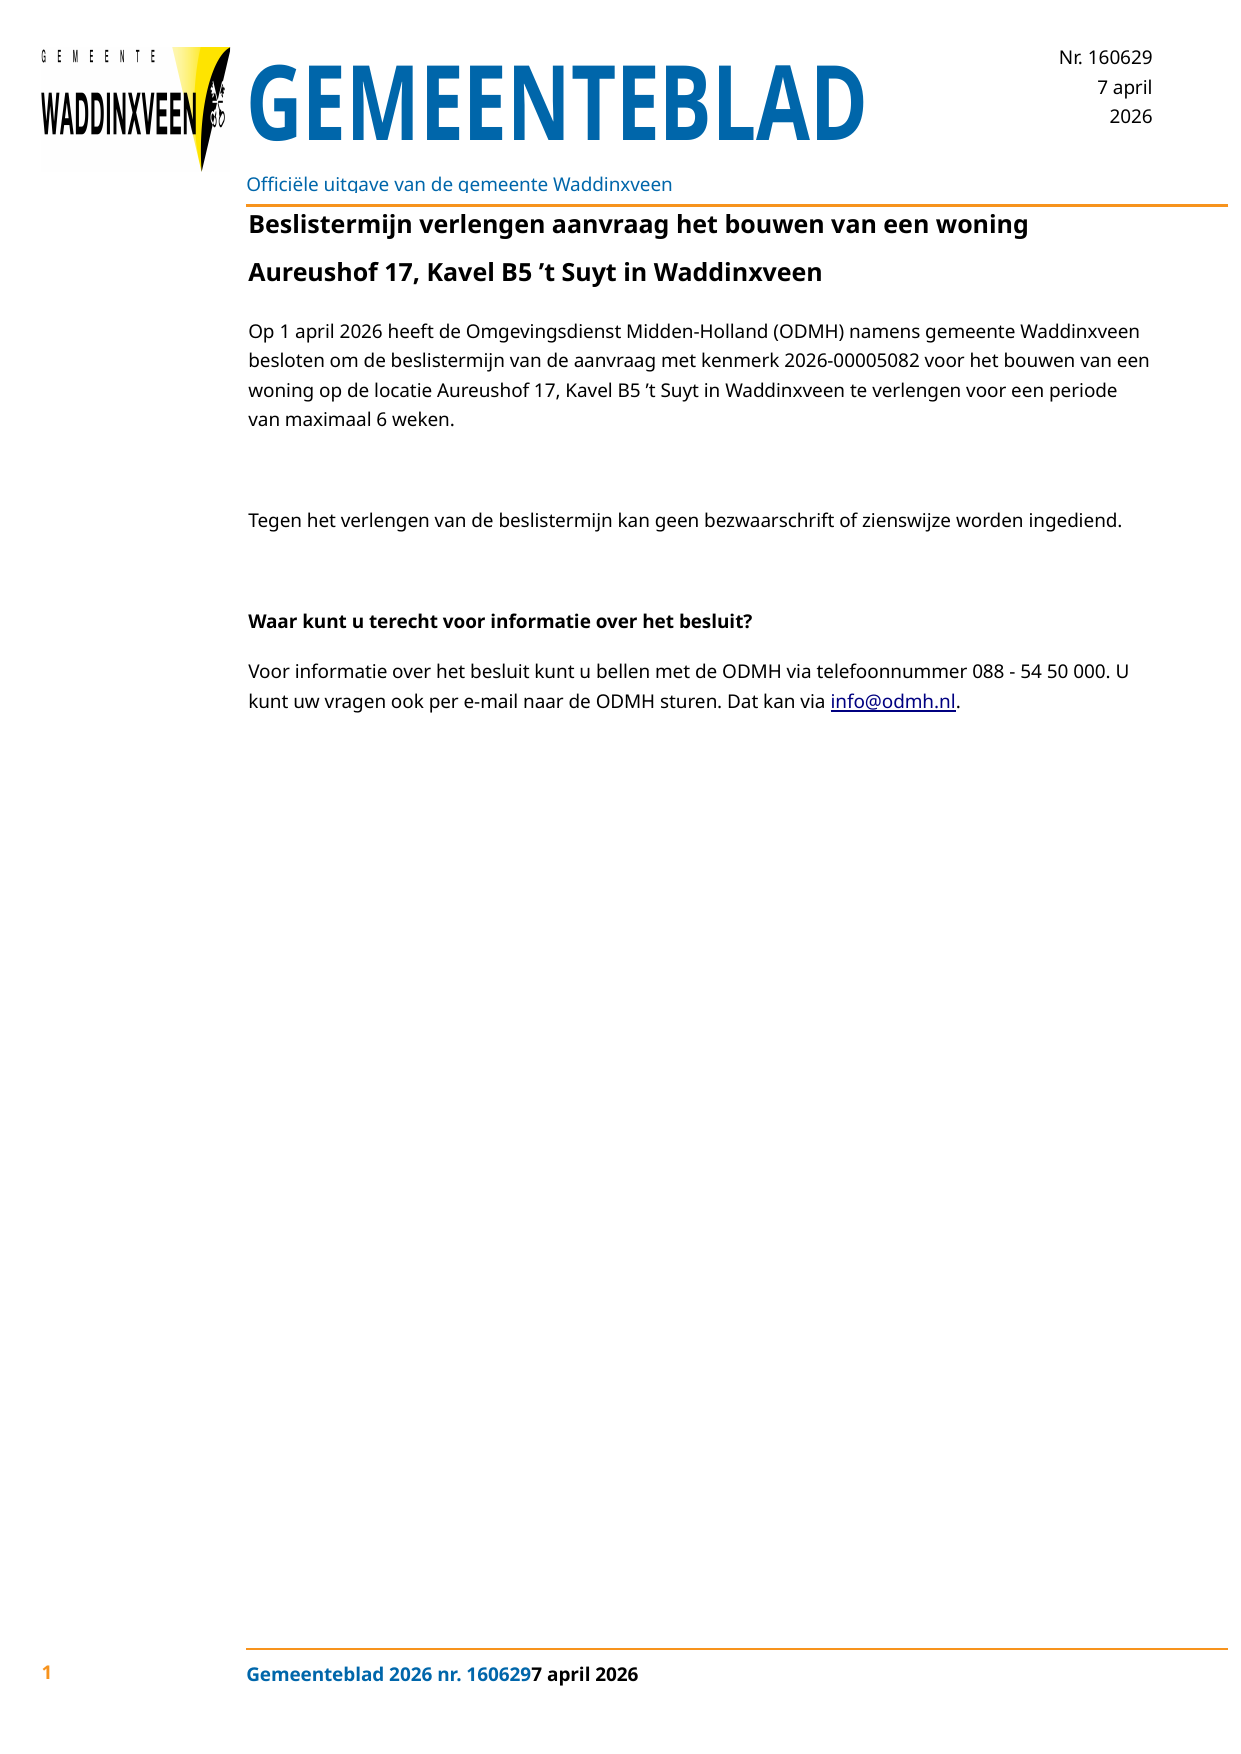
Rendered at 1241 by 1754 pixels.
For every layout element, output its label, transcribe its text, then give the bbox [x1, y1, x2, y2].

picture [41, 47, 231, 172]
text Voor informatie over het besluit kunt u bellen met de ODMH via telefoonnummer 088 - 54 50 000. U kunt uw vragen ook per e-mail naar de ODMH sturen. Dat kan via info@odmh.nl. [248, 659, 1152, 714]
text Beslistermijn verlengen aanvraag het bouwen van een woning Aureushof 17, Kavel B5 ’t Suyt in Waddinxveen [248, 207, 1152, 288]
text Op 1 april 2026 heeft de Omgevingsdienst Midden-Holland (ODMH) namens gemeente Waddinxveen besloten om de beslistermijn van de aanvraag met kenmerk 2026-00005082 voor het bouwen van een woning op de locatie Aureushof 17, Kavel B5 ’t Suyt in Waddinxveen te verlengen voor een periode van maximaal 6 weken. [248, 318, 1152, 432]
text Waar kunt u terecht voor informatie over het besluit? [248, 608, 1152, 634]
text Tegen het verlengen van de beslistermijn kan geen bezwaarschrift of zienswijze worden ingediend. [248, 507, 1152, 533]
